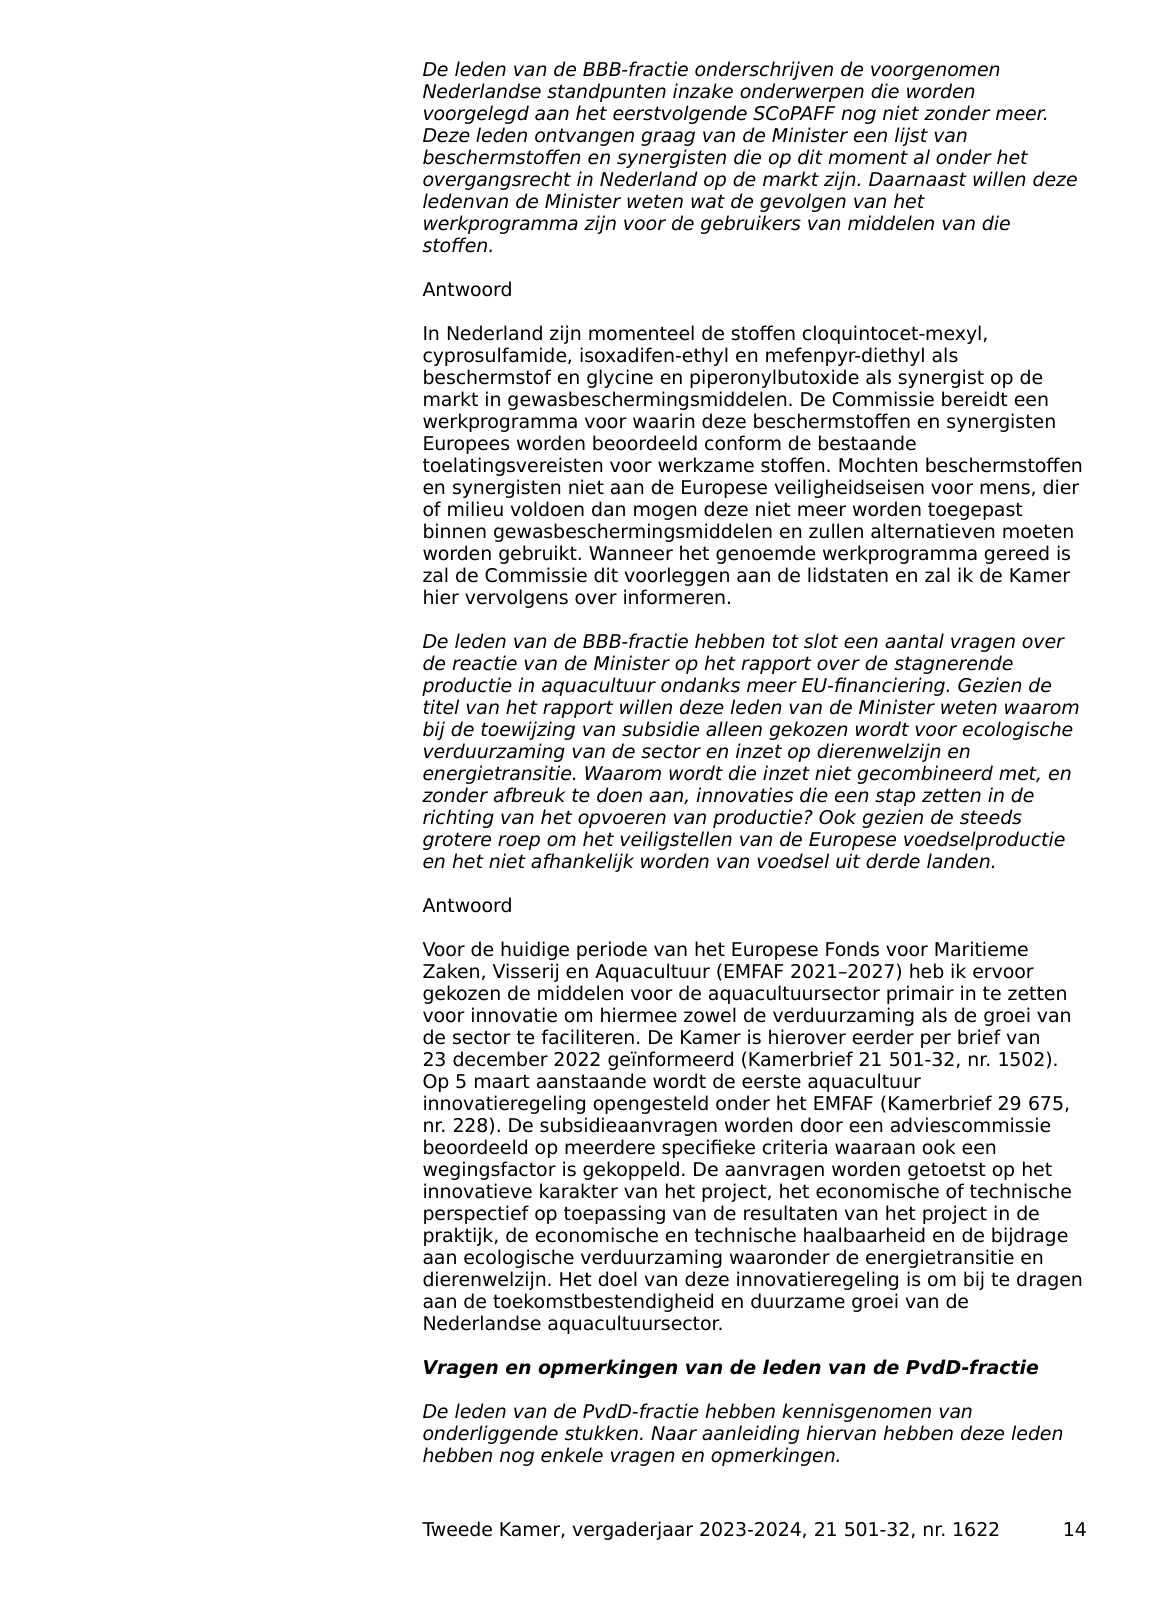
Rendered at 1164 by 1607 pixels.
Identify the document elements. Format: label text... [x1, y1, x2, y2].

text Antwoord [422, 279, 1087, 301]
subtitle Vragen en opmerkingen van de leden van de PvdD-fractie [422, 1357, 1087, 1379]
text De leden van de PvdD-fractie hebben kennisgenomen van onderliggende stukken. Naar aanleiding hiervan hebben deze leden hebben nog enkele vragen en opmerkingen. [422, 1401, 1087, 1467]
text De leden van de BBB-fractie hebben tot slot een aantal vragen over de reactie van de Minister op het rapport over de stagnerende productie in aquacultuur ondanks meer EU-financiering. Gezien de titel van het rapport willen deze leden van de Minister weten waarom bij de toewijzing van subsidie alleen gekozen wordt voor ecologische verduurzaming van de sector en inzet op dierenwelzijn en energietransitie. Waarom wordt die inzet niet gecombineerd met, en zonder afbreuk te doen aan, innovaties die een stap zetten in de richting van het opvoeren van productie? Ook gezien de steeds grotere roep om het veiligstellen van de Europese voedselproductie en het niet afhankelijk worden van voedsel uit derde landen. [422, 631, 1087, 873]
text In Nederland zijn momenteel de stoffen cloquintocet-mexyl, cyprosulfamide, isoxadifen-ethyl en mefenpyr-diethyl als beschermstof en glycine en piperonylbutoxide als synergist op de markt in gewasbeschermingsmiddelen. De Commissie bereidt een werkprogramma voor waarin deze beschermstoffen en synergisten Europees worden beoordeeld conform de bestaande toelatingsvereisten voor werkzame stoffen. Mochten beschermstoffen en synergisten niet aan de Europese veiligheidseisen voor mens, dier of milieu voldoen dan mogen deze niet meer worden toegepast binnen gewasbeschermingsmiddelen en zullen alternatieven moeten worden gebruikt. Wanneer het genoemde werkprogramma gereed is zal de Commissie dit voorleggen aan de lidstaten en zal ik de Kamer hier vervolgens over informeren. [422, 323, 1087, 609]
text Voor de huidige periode van het Europese Fonds voor Maritieme Zaken, Visserij en Aquacultuur (EMFAF 2021–2027) heb ik ervoor gekozen de middelen voor de aquacultuursector primair in te zetten voor innovatie om hiermee zowel de verduurzaming als de groei van de sector te faciliteren. De Kamer is hierover eerder per brief van 23 december 2022 geïnformeerd (Kamerbrief 21 501-32, nr. 1502). Op 5 maart aanstaande wordt de eerste aquacultuur innovatieregeling opengesteld onder het EMFAF (Kamerbrief 29 675, nr. 228). De subsidieaanvragen worden door een adviescommissie beoordeeld op meerdere specifieke criteria waaraan ook een wegingsfactor is gekoppeld. De aanvragen worden getoetst op het innovatieve karakter van het project, het economische of technische perspectief op toepassing van de resultaten van het project in de praktijk, de economische en technische haalbaarheid en de bijdrage aan ecologische verduurzaming waaronder de energietransitie en dierenwelzijn. Het doel van deze innovatieregeling is om bij te dragen aan de toekomstbestendigheid en duurzame groei van de Nederlandse aquacultuursector. [422, 939, 1087, 1335]
text Antwoord [422, 895, 1087, 917]
text De leden van de BBB-fractie onderschrijven de voorgenomen Nederlandse standpunten inzake onderwerpen die worden voorgelegd aan het eerstvolgende SCoPAFF nog niet zonder meer. Deze leden ontvangen graag van de Minister een lijst van beschermstoffen en synergisten die op dit moment al onder het overgangsrecht in Nederland op de markt zijn. Daarnaast willen deze ledenvan de Minister weten wat de gevolgen van het werkprogramma zijn voor de gebruikers van middelen van die stoffen. [422, 59, 1087, 257]
